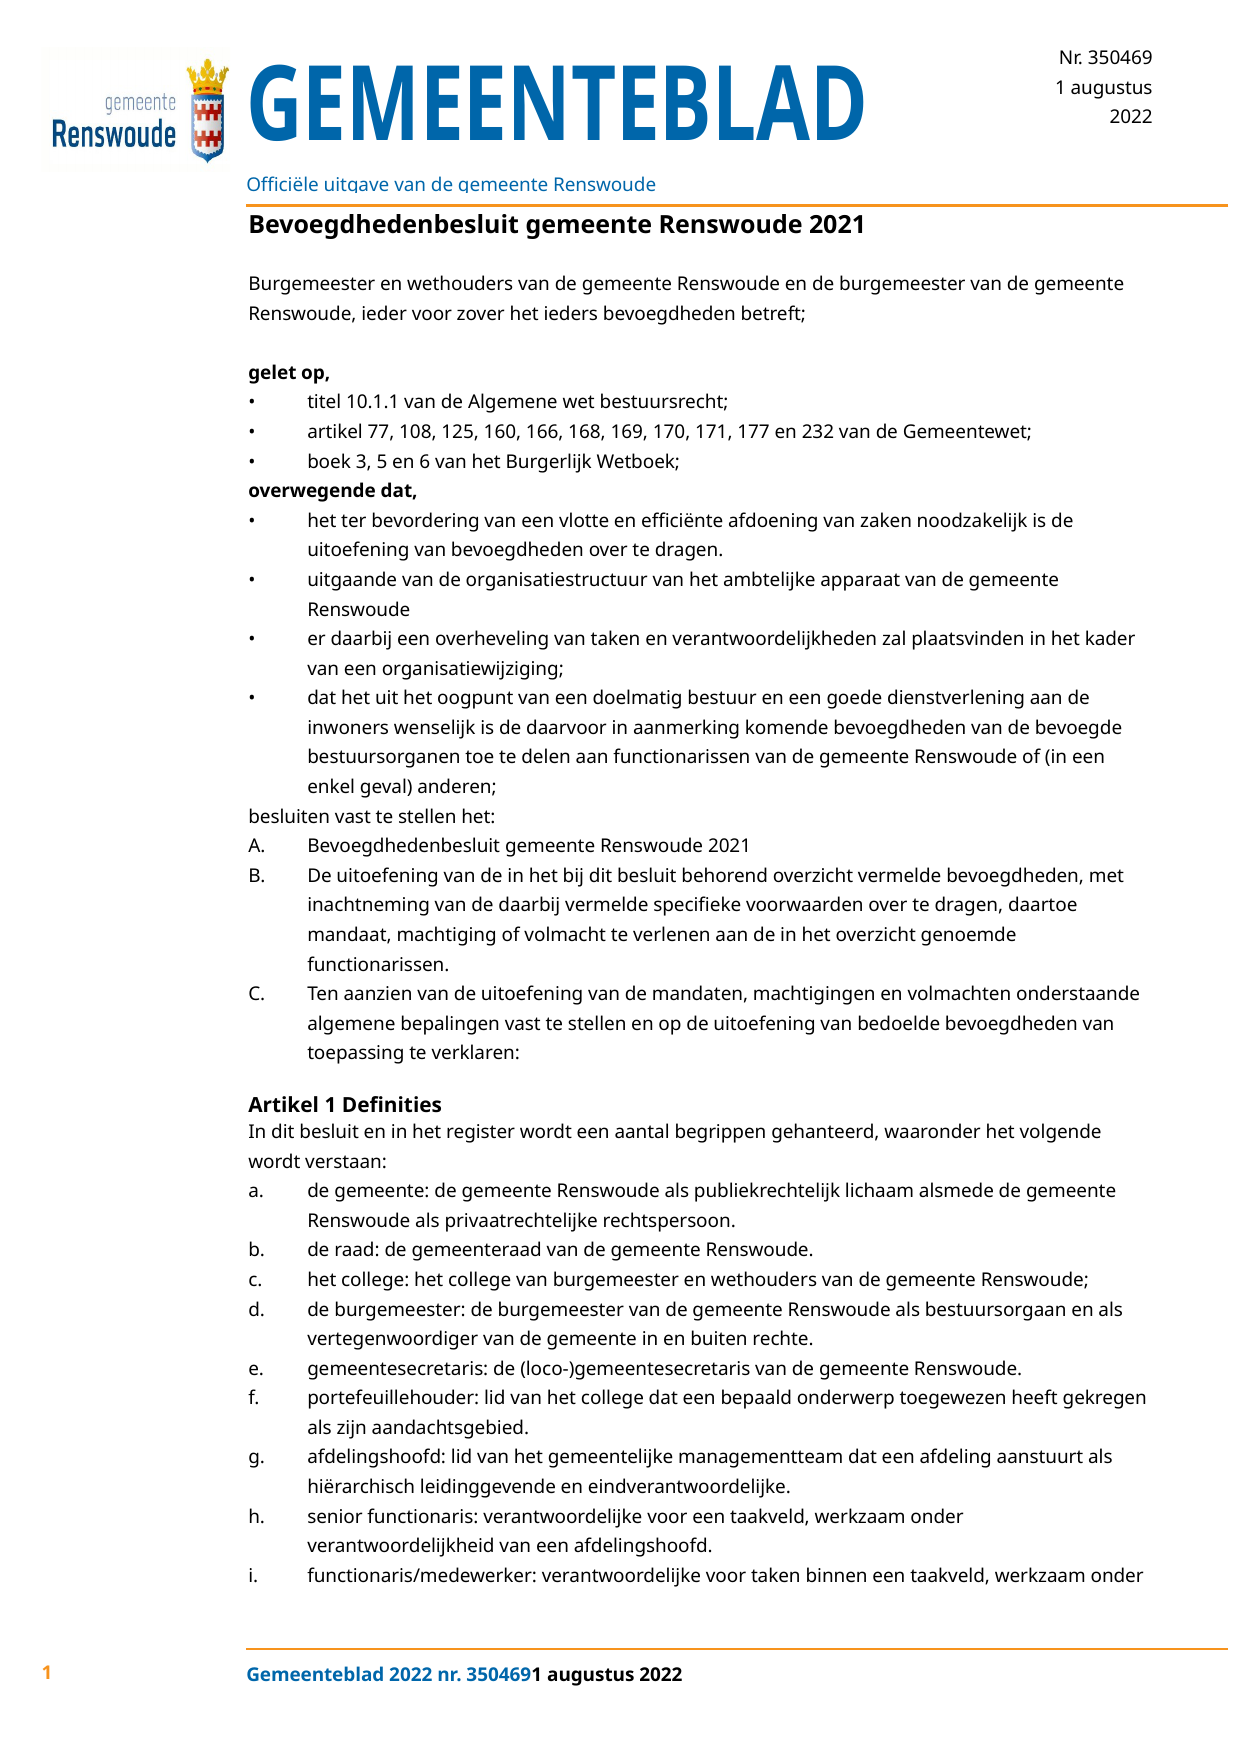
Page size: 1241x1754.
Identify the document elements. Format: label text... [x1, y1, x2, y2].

list Bevoegdhedenbesluit gemeente Renswoude 2021 [248, 832, 1152, 858]
list de gemeente: de gemeente Renswoude als publiekrechtelijk lichaam alsmede de gemeente Renswoude als privaatrechtelijke rechtspersoon. [248, 1177, 1152, 1233]
text In dit besluit en in het register wordt een aantal begrippen gehanteerd, waaronder het volgende wordt verstaan: [248, 1118, 1152, 1174]
list het college: het college van burgemeester en wethouders van de gemeente Renswoude; [248, 1266, 1152, 1292]
list de raad: de gemeenteraad van de gemeente Renswoude. [248, 1237, 1152, 1262]
list de burgemeester: de burgemeester van de gemeente Renswoude als bestuursorgaan en als vertegenwoordiger van de gemeente in en buiten rechte. [248, 1296, 1152, 1351]
list artikel 77, 108, 125, 160, 166, 168, 169, 170, 171, 177 en 232 van de Gemeentewet; [248, 418, 1152, 444]
list portefeuillehouder: lid van het college dat een bepaald onderwerp toegewezen heeft gekregen als zijn aandachtsgebied. [248, 1384, 1152, 1440]
list Ten aanzien van de uitoefening van de mandaten, machtigingen en volmachten onderstaande algemene bepalingen vast te stellen en op de uitoefening van bedoelde bevoegdheden van toepassing te verklaren: [248, 980, 1152, 1065]
list functionaris/medewerker: verantwoordelijke voor taken binnen een taakveld, werkzaam onder [248, 1562, 1152, 1588]
list boek 3, 5 en 6 van het Burgerlijk Wetboek; [248, 448, 1152, 473]
list De uitoefening van de in het bij dit besluit behorend overzicht vermelde bevoegdheden, met inachtneming van de daarbij vermelde specifieke voorwaarden over te dragen, daartoe mandaat, machtiging of volmacht te verlenen aan de in het overzicht genoemde functionarissen. [248, 862, 1152, 976]
picture [41, 47, 231, 172]
list senior functionaris: verantwoordelijke voor een taakveld, werkzaam onder verantwoordelijkheid van een afdelingshoofd. [248, 1503, 1152, 1558]
list er daarbij een overheveling van taken en verantwoordelijkheden zal plaatsvinden in het kader van een organisatiewijziging; [248, 625, 1152, 681]
text besluiten vast te stellen het: [248, 803, 1152, 828]
list dat het uit het oogpunt van een doelmatig bestuur en een goede dienstverlening aan de inwoners wenselijk is de daarvoor in aanmerking komende bevoegdheden van de bevoegde bestuursorganen toe te delen aan functionarissen van de gemeente Renswoude of (in een enkel geval) anderen; [248, 684, 1152, 799]
list titel 10.1.1 van de Algemene wet bestuursrecht; [248, 389, 1152, 414]
text overwegende dat, [248, 477, 1152, 503]
list uitgaande van de organisatiestructuur van het ambtelijke apparaat van de gemeente Renswoude [248, 566, 1152, 621]
list gemeentesecretaris: de (loco-)gemeentesecretaris van de gemeente Renswoude. [248, 1355, 1152, 1381]
text Artikel 1 Definities [248, 1090, 1152, 1118]
text Burgemeester en wethouders van de gemeente Renswoude en de burgemeester van de gemeente Renswoude, ieder voor zover het ieders bevoegdheden betreft; [248, 270, 1152, 326]
text Bevoegdhedenbesluit gemeente Renswoude 2021 [248, 207, 1152, 241]
list het ter bevordering van een vlotte en efficiënte afdoening van zaken noodzakelijk is de uitoefening van bevoegdheden over te dragen. [248, 507, 1152, 562]
list afdelingshoofd: lid van het gemeentelijke managementteam dat een afdeling aanstuurt als hiërarchisch leidinggevende en eindverantwoordelijke. [248, 1444, 1152, 1499]
text gelet op, [248, 359, 1152, 385]
